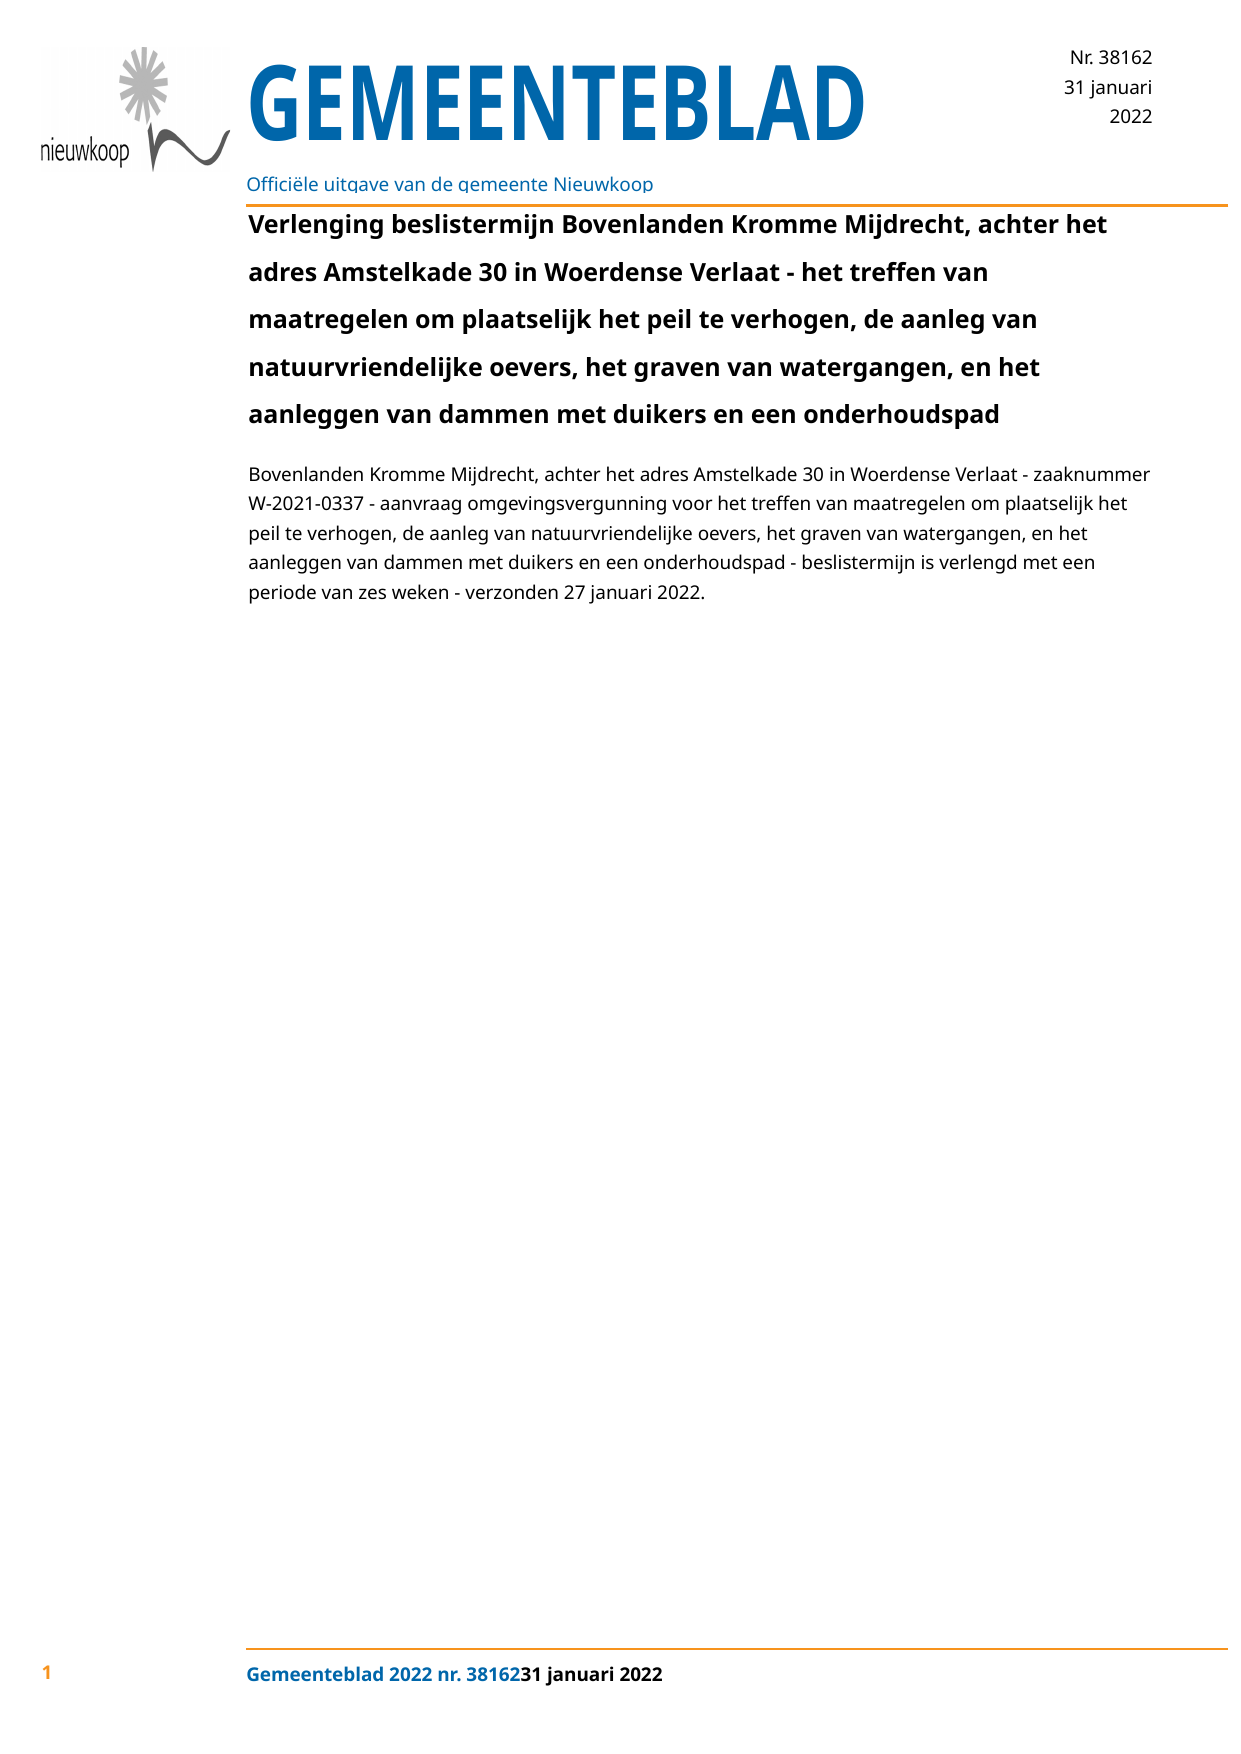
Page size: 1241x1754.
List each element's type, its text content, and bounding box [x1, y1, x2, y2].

text Verlenging beslistermijn Bovenlanden Kromme Mijdrecht, achter het adres Amstelkade 30 in Woerdense Verlaat - het treffen van maatregelen om plaatselijk het peil te verhogen, de aanleg van natuurvriendelijke oevers, het graven van watergangen, en het aanleggen van dammen met duikers en een onderhoudspad [248, 207, 1152, 431]
text Bovenlanden Kromme Mijdrecht, achter het adres Amstelkade 30 in Woerdense Verlaat - zaaknummer W-2021-0337 - aanvraag omgevingsvergunning voor het treffen van maatregelen om plaatselijk het peil te verhogen, de aanleg van natuurvriendelijke oevers, het graven van watergangen, en het aanleggen van dammen met duikers en een onderhoudspad - beslistermijn is verlengd met een periode van zes weken - verzonden 27 januari 2022. [248, 461, 1152, 605]
picture [41, 47, 231, 172]
